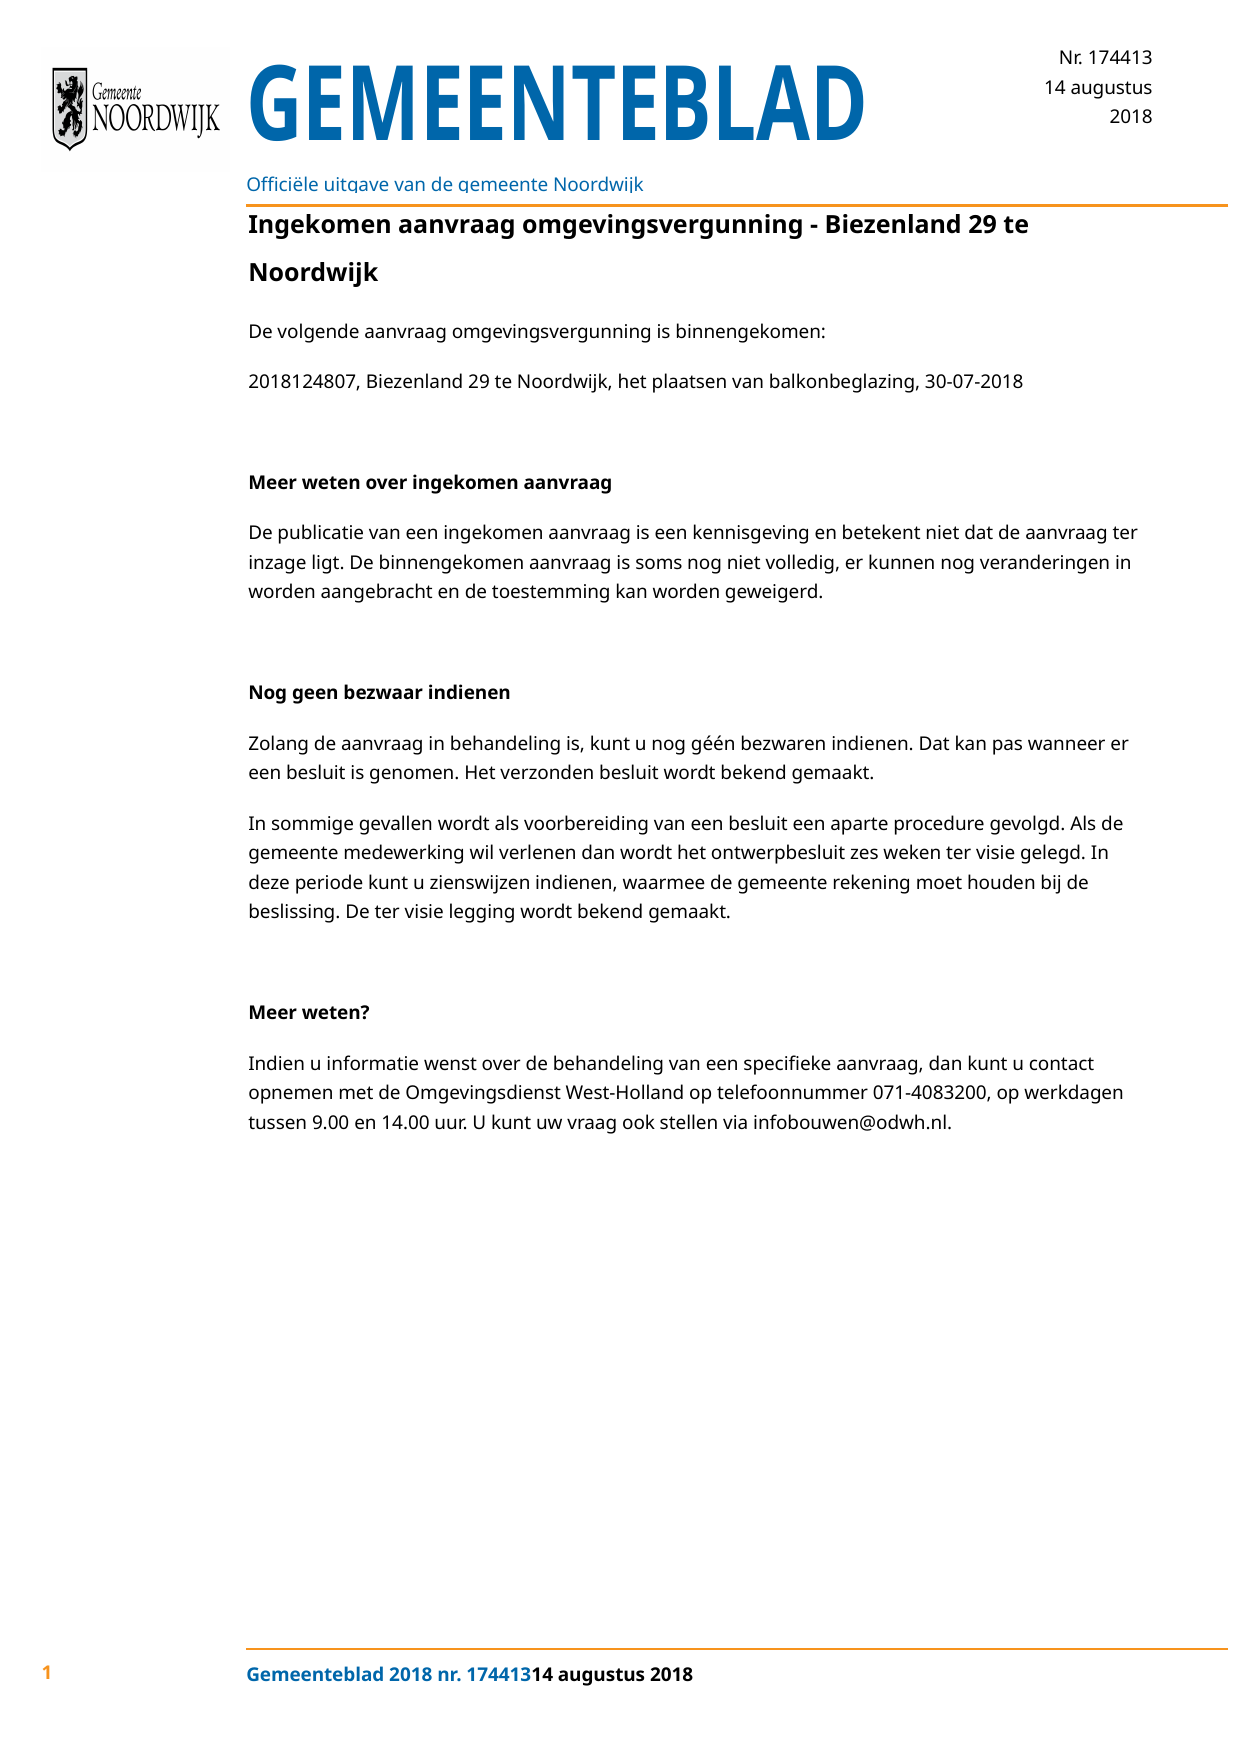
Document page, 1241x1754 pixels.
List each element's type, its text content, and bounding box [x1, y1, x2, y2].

picture [41, 47, 231, 172]
text Ingekomen aanvraag omgevingsvergunning - Biezenland 29 te Noordwijk [248, 207, 1152, 288]
text Indien u informatie wenst over de behandeling van een specifieke aanvraag, dan kunt u contact opnemen met de Omgevingsdienst West-Holland op telefoonnummer 071-4083200, op werkdagen tussen 9.00 en 14.00 uur. U kunt uw vraag ook stellen via infobouwen@odwh.nl. [248, 1050, 1152, 1135]
text Meer weten over ingekomen aanvraag [248, 469, 1152, 495]
text In sommige gevallen wordt als voorbereiding van een besluit een aparte procedure gevolgd. Als de gemeente medewerking wil verlenen dan wordt het ontwerpbesluit zes weken ter visie gelegd. In deze periode kunt u zienswijzen indienen, waarmee de gemeente rekening moet houden bij de beslissing. De ter visie legging wordt bekend gemaakt. [248, 810, 1152, 924]
text Meer weten? [248, 999, 1152, 1025]
text Zolang de aanvraag in behandeling is, kunt u nog géén bezwaren indienen. Dat kan pas wanneer er een besluit is genomen. Het verzonden besluit wordt bekend gemaakt. [248, 730, 1152, 785]
text De volgende aanvraag omgevingsvergunning is binnengekomen: [248, 318, 1152, 344]
text De publicatie van een ingekomen aanvraag is een kennisgeving en betekent niet dat de aanvraag ter inzage ligt. De binnengekomen aanvraag is soms nog niet volledig, er kunnen nog veranderingen in worden aangebracht en de toestemming kan worden geweigerd. [248, 519, 1152, 604]
text Nog geen bezwaar indienen [248, 679, 1152, 705]
text 2018124807, Biezenland 29 te Noordwijk, het plaatsen van balkonbeglazing, 30-07-2018 [248, 368, 1152, 394]
